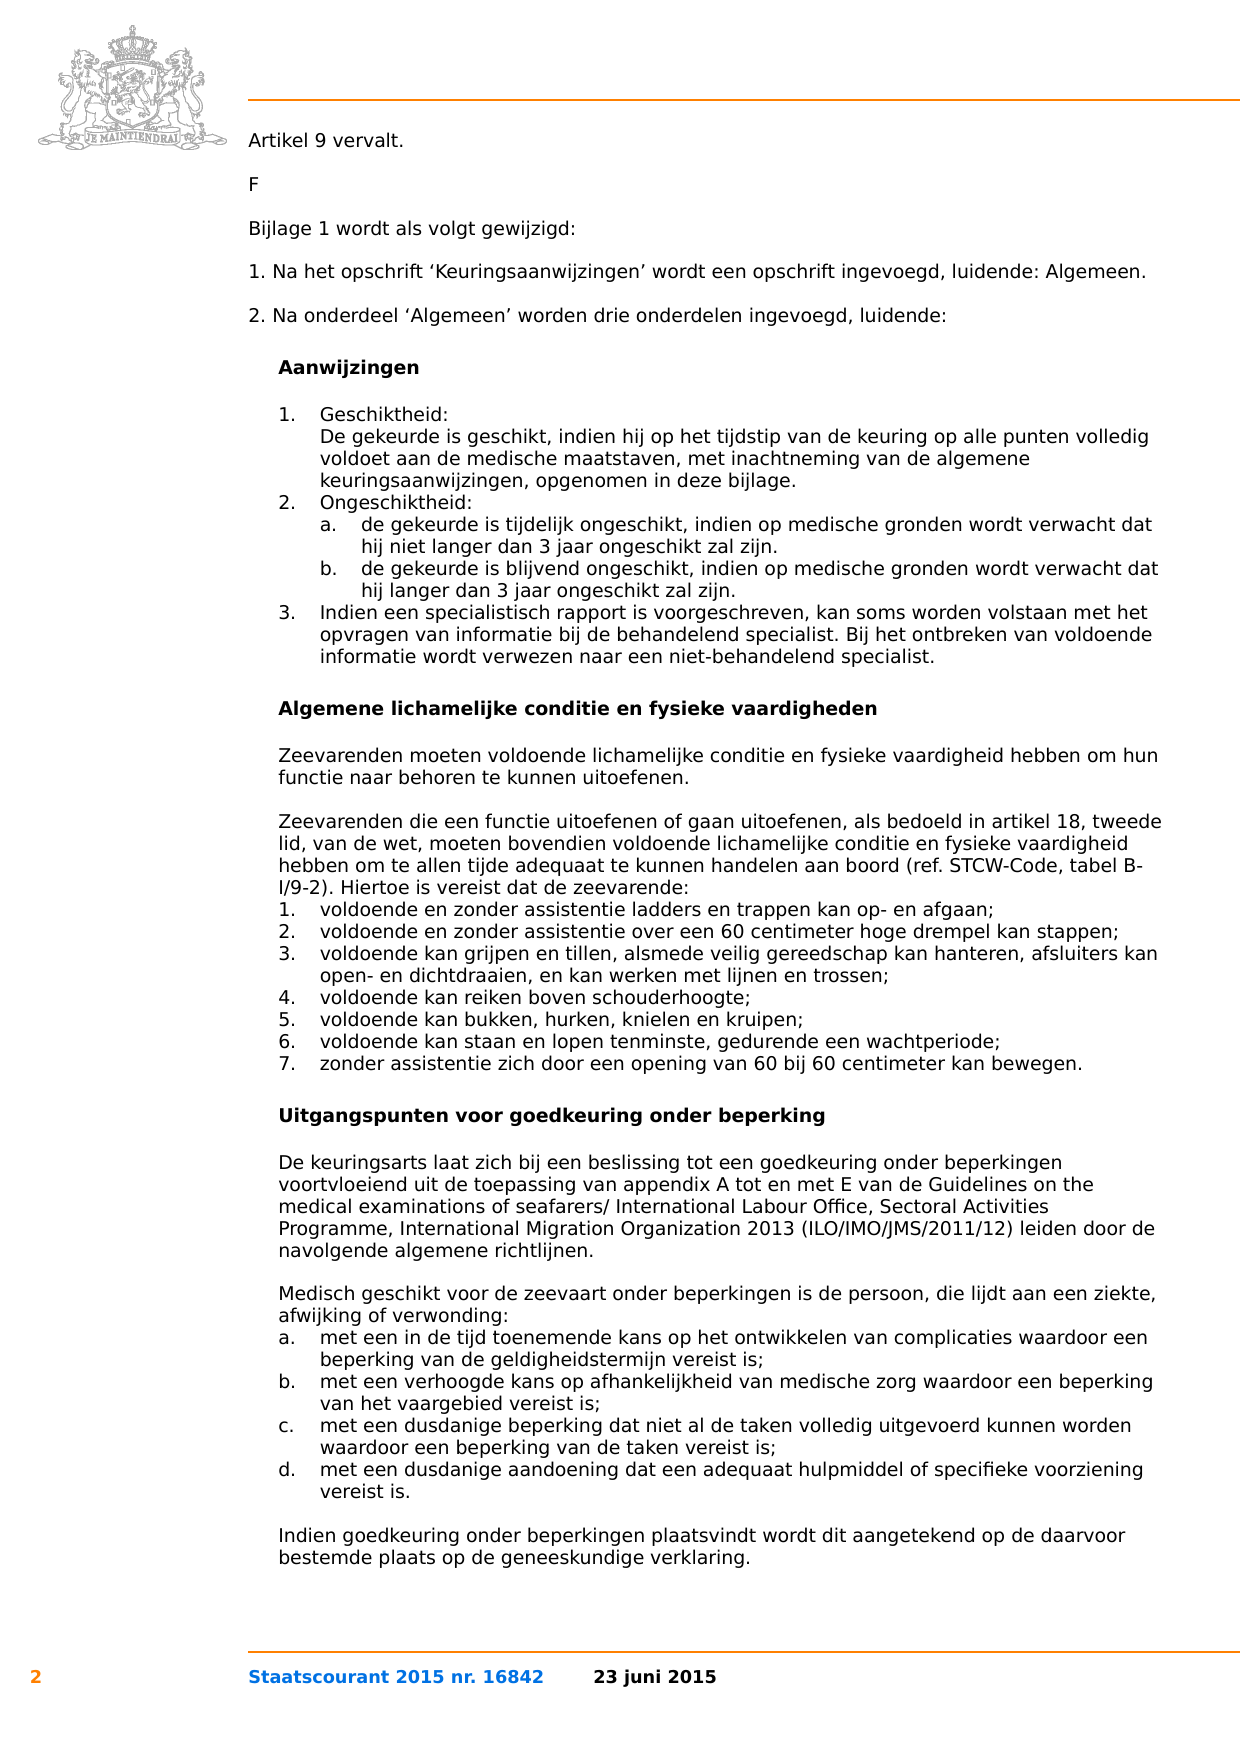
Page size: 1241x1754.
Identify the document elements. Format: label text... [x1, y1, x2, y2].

text 4. voldoende kan reiken boven schouderhoogte; [278, 987, 1163, 1009]
text 6. voldoende kan staan en lopen tenminste, gedurende een wachtperiode; [278, 1031, 1163, 1053]
text Artikel 9 vervalt. [248, 130, 1163, 152]
text 2. voldoende en zonder assistentie over een 60 centimeter hoge drempel kan stappen; [278, 921, 1163, 943]
text 3. voldoende kan grijpen en tillen, alsmede veilig gereedschap kan hanteren, afsluiters kan open- en dichtdraaien, en kan werken met lijnen en trossen; [278, 943, 1163, 987]
subtitle Uitgangspunten voor goedkeuring onder beperking [278, 1104, 1163, 1127]
text Zeevarenden die een functie uitoefenen of gaan uitoefenen, als bedoeld in artikel 18, tweede lid, van de wet, moeten bovendien voldoende lichamelijke conditie en fysieke vaardigheid hebben om te allen tijde adequaat te kunnen handelen aan boord (ref. STCW-Code, tabel B-I/9-2). Hiertoe is vereist dat de zeevarende: [278, 811, 1163, 899]
text b. de gekeurde is blijvend ongeschikt, indien op medische gronden wordt verwacht dat hij langer dan 3 jaar ongeschikt zal zijn. [319, 558, 1163, 602]
text 2. Na onderdeel ‘Algemeen’ worden drie onderdelen ingevoegd, luidende: [248, 305, 1163, 327]
text Indien goedkeuring onder beperkingen plaatsvindt wordt dit aangetekend op de daarvoor bestemde plaats op de geneeskundige verklaring. [278, 1525, 1163, 1569]
text 5. voldoende kan bukken, hurken, knielen en kruipen; [278, 1009, 1163, 1031]
text De keuringsarts laat zich bij een beslissing tot een goedkeuring onder beperkingen voortvloeiend uit de toepassing van appendix A tot en met E van de Guidelines on the medical examinations of seafarers/ International Labour Office, Sectoral Activities Programme, International Migration Organization 2013 (ILO/IMO/JMS/2011/12) leiden door de navolgende algemene richtlijnen. [278, 1152, 1163, 1261]
text Bijlage 1 wordt als volgt gewijzigd: [248, 218, 1163, 239]
text De gekeurde is geschikt, indien hij op het tijdstip van de keuring op alle punten volledig voldoet aan de medische maatstaven, met inachtneming van de algemene keuringsaanwijzingen, opgenomen in deze bijlage. [319, 426, 1163, 492]
text 2. Ongeschiktheid: [278, 492, 1163, 514]
text 1. Geschiktheid: [278, 404, 1163, 426]
text F [248, 174, 1163, 196]
text Medisch geschikt voor de zeevaart onder beperkingen is de persoon, die lijdt aan een ziekte, afwijking of verwonding: [278, 1283, 1163, 1327]
text b. met een verhoogde kans op afhankelijkheid van medische zorg waardoor een beperking van het vaargebied vereist is; [278, 1371, 1163, 1415]
text 7. zonder assistentie zich door een opening van 60 bij 60 centimeter kan bewegen. [278, 1053, 1163, 1074]
text c. met een dusdanige beperking dat niet al de taken volledig uitgevoerd kunnen worden waardoor een beperking van de taken vereist is; [278, 1415, 1163, 1459]
subtitle Algemene lichamelijke conditie en fysieke vaardigheden [278, 698, 1163, 720]
text 1. Na het opschrift ‘Keuringsaanwijzingen’ wordt een opschrift ingevoegd, luidende: Algemeen. [248, 261, 1163, 283]
subtitle Aanwijzingen [278, 357, 1163, 379]
text d. met een dusdanige aandoening dat een adequaat hulpmiddel of specifieke voorziening vereist is. [278, 1459, 1163, 1503]
picture [38, 25, 227, 150]
text 1. voldoende en zonder assistentie ladders en trappen kan op- en afgaan; [278, 899, 1163, 921]
text Zeevarenden moeten voldoende lichamelijke conditie en fysieke vaardigheid hebben om hun functie naar behoren te kunnen uitoefenen. [278, 745, 1163, 789]
text a. met een in de tijd toenemende kans op het ontwikkelen van complicaties waardoor een beperking van de geldigheidstermijn vereist is; [278, 1327, 1163, 1371]
text a. de gekeurde is tijdelijk ongeschikt, indien op medische gronden wordt verwacht dat hij niet langer dan 3 jaar ongeschikt zal zijn. [319, 514, 1163, 558]
text 3. Indien een specialistisch rapport is voorgeschreven, kan soms worden volstaan met het opvragen van informatie bij de behandelend specialist. Bij het ontbreken van voldoende informatie wordt verwezen naar een niet-behandelend specialist. [278, 602, 1163, 668]
